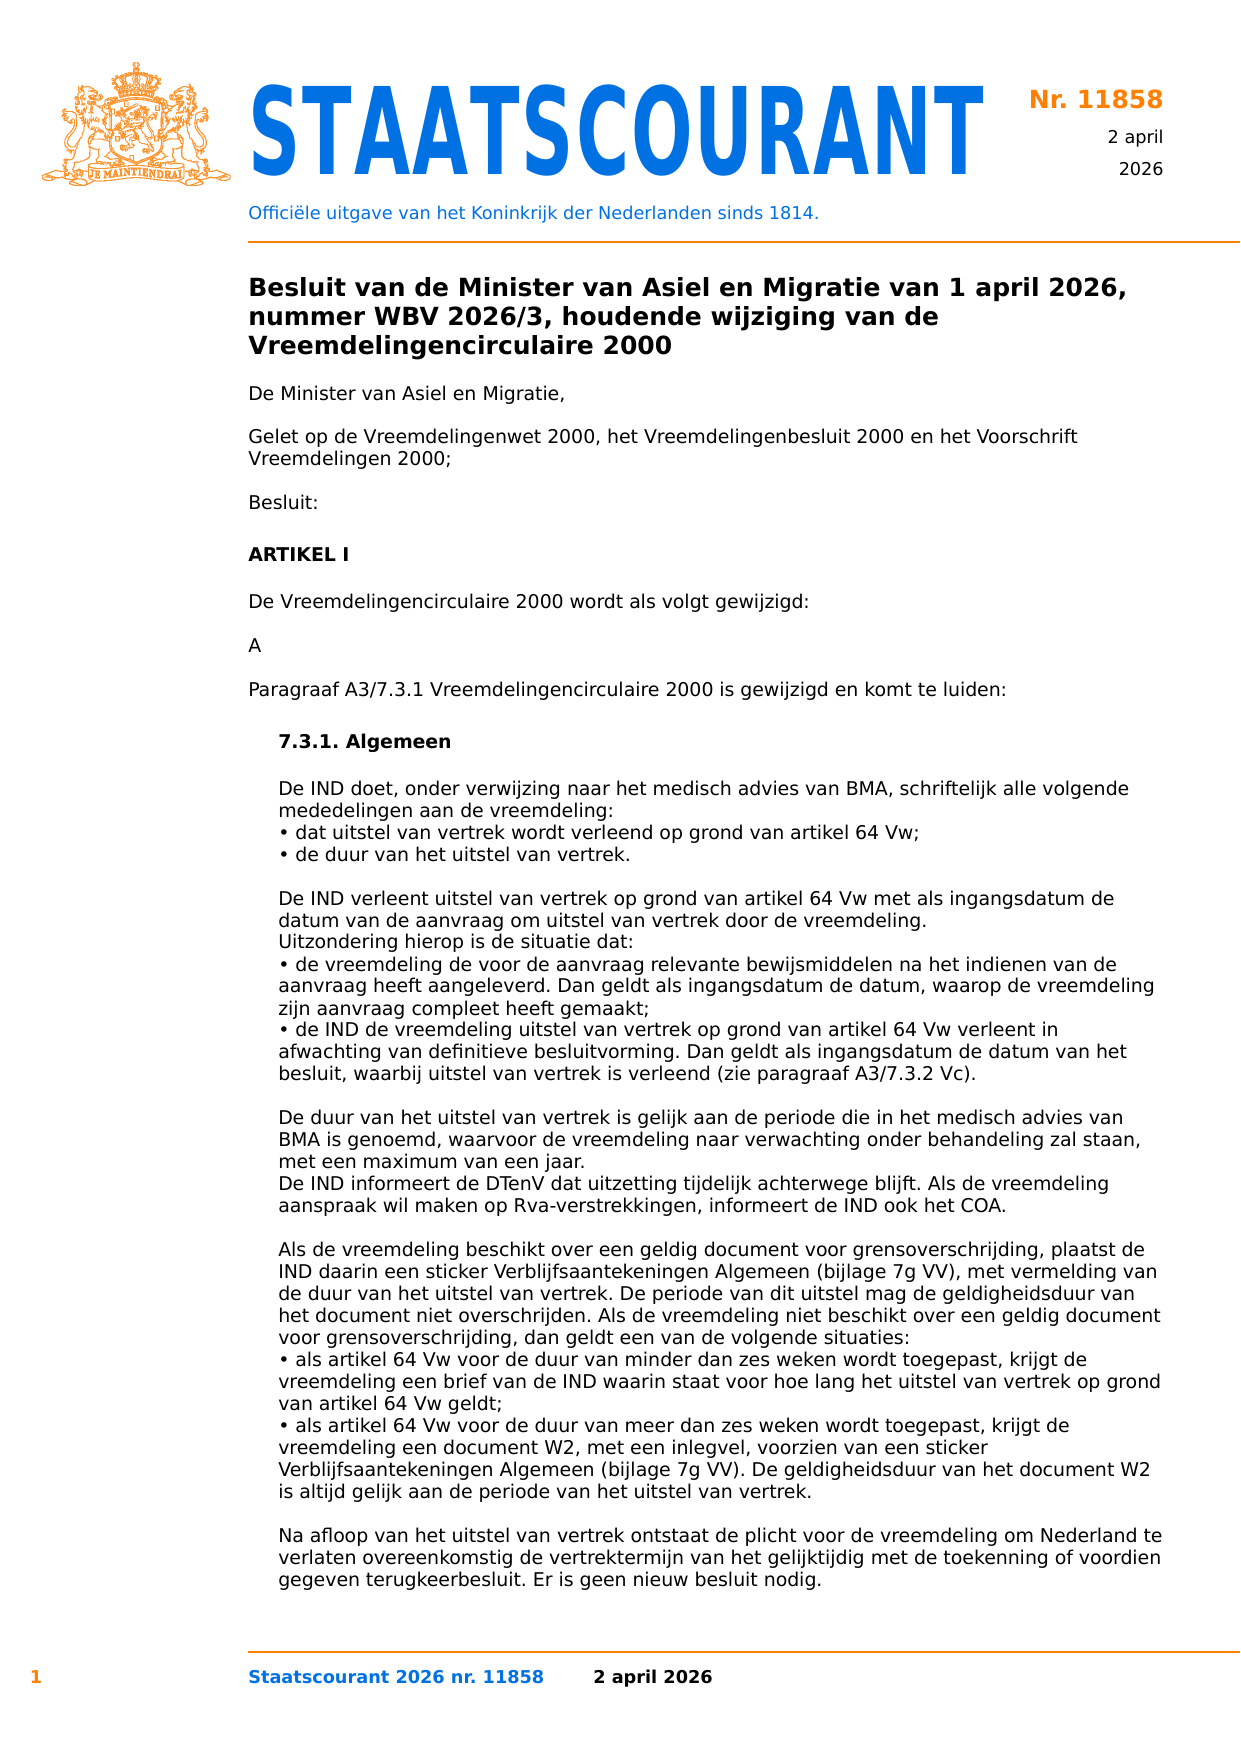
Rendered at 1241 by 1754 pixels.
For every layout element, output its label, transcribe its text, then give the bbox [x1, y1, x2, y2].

text De IND verleent uitstel van vertrek op grond van artikel 64 Vw met als ingangsdatum de datum van de aanvraag om uitstel van vertrek door de vreemdeling. [278, 887, 1163, 931]
text • als artikel 64 Vw voor de duur van minder dan zes weken wordt toegepast, krijgt de vreemdeling een brief van de IND waarin staat voor hoe lang het uitstel van vertrek op grond van artikel 64 Vw geldt; [278, 1349, 1163, 1415]
text Besluit: [248, 492, 1163, 514]
text • de vreemdeling de voor de aanvraag relevante bewijsmiddelen na het indienen van de aanvraag heeft aangeleverd. Dan geldt als ingangsdatum de datum, waarop de vreemdeling zijn aanvraag compleet heeft gemaakt; [278, 953, 1163, 1019]
text • de duur van het uitstel van vertrek. [278, 844, 1163, 866]
table_cell Officiële uitgave van het Koninkrijk der Nederlanden sinds 1814. [248, 203, 1240, 241]
text Uitzondering hierop is de situatie dat: [278, 931, 1163, 953]
text • de IND de vreemdeling uitstel van vertrek op grond van artikel 64 Vw verleent in afwachting van definitieve besluitvorming. Dan geldt als ingangsdatum de datum van het besluit, waarbij uitstel van vertrek is verleend (zie paragraaf A3/7.3.2 Vc). [278, 1019, 1163, 1085]
text • als artikel 64 Vw voor de duur van meer dan zes weken wordt toegepast, krijgt de vreemdeling een document W2, met een inlegvel, voorzien van een sticker Verblijfsaantekeningen Algemeen (bijlage 7g VV). De geldigheidsduur van het document W2 is altijd gelijk aan de periode van het uitstel van vertrek. [278, 1415, 1163, 1503]
text Na afloop van het uitstel van vertrek ontstaat de plicht voor de vreemdeling om Nederland te verlaten overeenkomstig de vertrektermijn van het gelijktijdig met de toekenning of voordien gegeven terugkeerbesluit. Er is geen nieuw besluit nodig. [278, 1524, 1163, 1591]
text Paragraaf A3/7.3.1 Vreemdelingencirculaire 2000 is gewijzigd en komt te luiden: [248, 679, 1163, 701]
table_cell 2026 [998, 153, 1240, 203]
text De duur van het uitstel van vertrek is gelijk aan de periode die in het medisch advies van BMA is genoemd, waarvoor de vreemdeling naar verwachting onder behandeling zal staan, met een maximum van een jaar. [278, 1107, 1163, 1173]
picture [41, 62, 231, 186]
table_header Nr. 11858 [998, 62, 1240, 121]
text • dat uitstel van vertrek wordt verleend op grond van artikel 64 Vw; [278, 822, 1163, 844]
subtitle 7.3.1. Algemeen [278, 731, 1163, 753]
text A [248, 635, 1163, 657]
text Gelet op de Vreemdelingenwet 2000, het Vreemdelingenbesluit 2000 en het Voorschrift Vreemdelingen 2000; [248, 426, 1163, 470]
text De IND informeert de DTenV dat uitzetting tijdelijk achterwege blijft. Als de vreemdeling aanspraak wil maken op Rva-verstrekkingen, informeert de IND ook het COA. [278, 1173, 1163, 1217]
subtitle Besluit van de Minister van Asiel en Migratie van 1 april 2026, nummer WBV 2026/3, houdende wijziging van de Vreemdelingencirculaire 2000 [248, 273, 1163, 361]
text De Minister van Asiel en Migratie, [248, 382, 1163, 404]
text Als de vreemdeling beschikt over een geldig document voor grensoverschrijding, plaatst de IND daarin een sticker Verblijfsaantekeningen Algemeen (bijlage 7g VV), met vermelding van de duur van het uitstel van vertrek. De periode van dit uitstel mag de geldigheidsduur van het document niet overschrijden. Als de vreemdeling niet beschikt over een geldig document voor grensoverschrijding, dan geldt een van de volgende situaties: [278, 1239, 1163, 1349]
text De Vreemdelingencirculaire 2000 wordt als volgt gewijzigd: [248, 591, 1163, 613]
subtitle ARTIKEL I [248, 544, 1163, 566]
table_header [25, 62, 248, 241]
table_header STAATSCOURANT [248, 62, 998, 203]
text De IND doet, onder verwijzing naar het medisch advies van BMA, schriftelijk alle volgende mededelingen aan de vreemdeling: [278, 778, 1163, 822]
table_cell 2 april [998, 121, 1240, 153]
